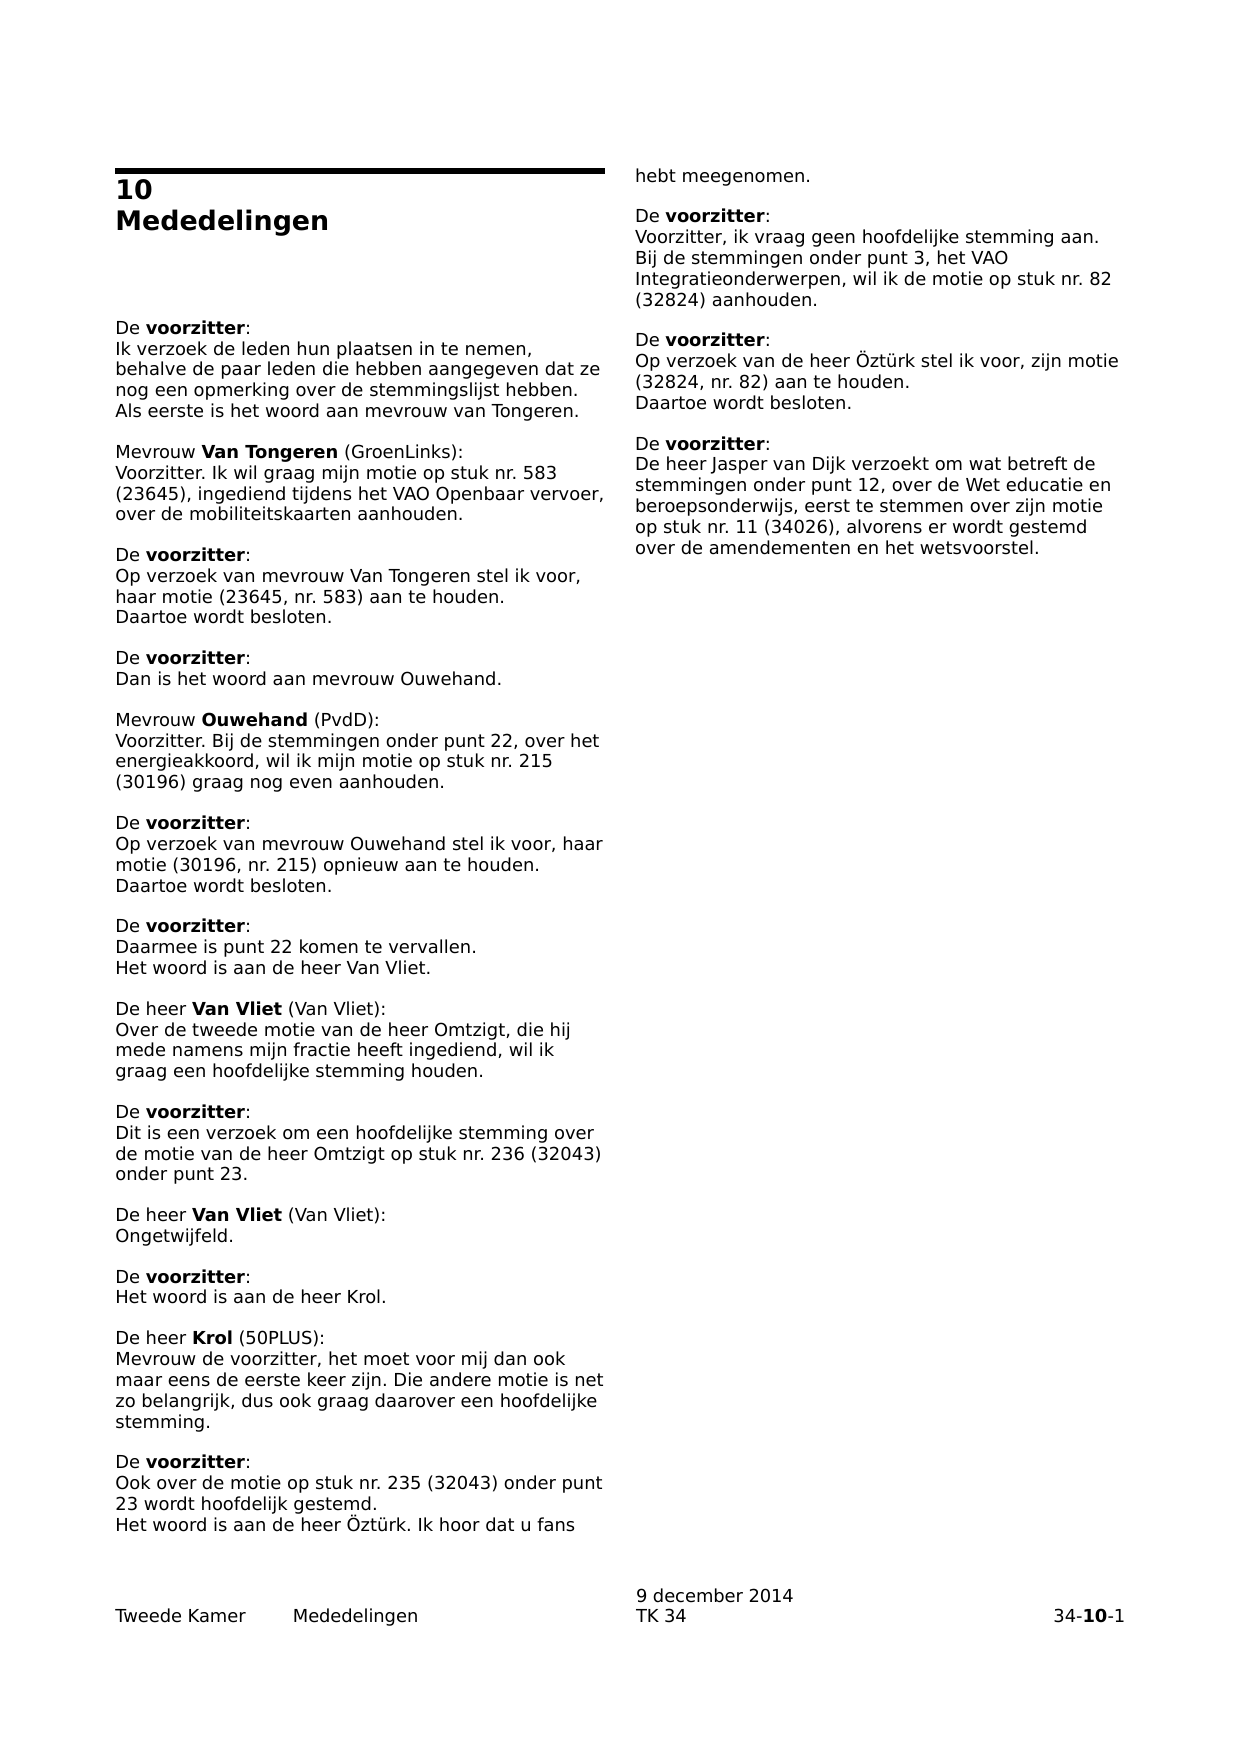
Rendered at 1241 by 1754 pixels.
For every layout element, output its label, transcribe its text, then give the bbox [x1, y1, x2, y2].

text De voorzitter: [115, 1452, 605, 1473]
text Het woord is aan de heer Öztürk. Ik hoor dat u fans [115, 1514, 605, 1535]
text De heer Jasper van Dijk verzoekt om wat betreft de stemmingen onder punt 12, over de Wet educatie en beroepsonderwijs, eerst te stemmen over zijn motie op stuk nr. 11 (34026), alvorens er wordt gestemd over de amendementen en het wetsvoorstel. [635, 454, 1125, 558]
text De voorzitter: [635, 206, 1125, 227]
text Dan is het woord aan mevrouw Ouwehand. [115, 669, 605, 690]
text De voorzitter: [115, 1267, 605, 1287]
text De voorzitter: [115, 813, 605, 834]
text Ik verzoek de leden hun plaatsen in te nemen, behalve de paar leden die hebben aangegeven dat ze nog een opmerking over de stemmingslijst hebben. [115, 338, 605, 401]
text Ongetwijfeld. [115, 1226, 605, 1247]
text De voorzitter: [115, 318, 605, 338]
text Over de tweede motie van de heer Omtzigt, die hij mede namens mijn fractie heeft ingediend, wil ik graag een hoofdelijke stemming houden. [115, 1019, 605, 1082]
text De voorzitter: [115, 916, 605, 937]
text Mevrouw Ouwehand (PvdD): [115, 710, 605, 730]
text Het woord is aan de heer Krol. [115, 1287, 605, 1308]
text Voorzitter. Ik wil graag mijn motie op stuk nr. 583 (23645), ingediend tijdens het VAO Openbaar vervoer, over de mobiliteitskaarten aanhouden. [115, 462, 605, 525]
text De voorzitter: [115, 1102, 605, 1122]
text De heer Van Vliet (Van Vliet): [115, 998, 605, 1019]
text Voorzitter. Bij de stemmingen onder punt 22, over het energieakkoord, wil ik mijn motie op stuk nr. 215 (30196) graag nog even aanhouden. [115, 730, 605, 793]
text De voorzitter: [115, 545, 605, 566]
text Mevrouw Van Tongeren (GroenLinks): [115, 442, 605, 462]
text Op verzoek van de heer Öztürk stel ik voor, zijn motie (32824, nr. 82) aan te houden. [635, 351, 1125, 393]
text De heer Krol (50PLUS): [115, 1328, 605, 1349]
text Daarmee is punt 22 komen te vervallen. [115, 937, 605, 958]
text Mevrouw de voorzitter, het moet voor mij dan ook maar eens de eerste keer zijn. Die andere motie is net zo belangrijk, dus ook graag daarover een hoofdelijke stemming. [115, 1349, 605, 1432]
text De voorzitter: [115, 648, 605, 669]
text De voorzitter: [635, 433, 1125, 454]
text De voorzitter: [635, 330, 1125, 351]
text hebt meegenomen. [635, 165, 1125, 186]
text Dit is een verzoek om een hoofdelijke stemming over de motie van de heer Omtzigt op stuk nr. 236 (32043) onder punt 23. [115, 1122, 605, 1185]
text De heer Van Vliet (Van Vliet): [115, 1205, 605, 1226]
text Ook over de motie op stuk nr. 235 (32043) onder punt 23 wordt hoofdelijk gestemd. [115, 1473, 605, 1514]
text Op verzoek van mevrouw Ouwehand stel ik voor, haar motie (30196, nr. 215) opnieuw aan te houden. [115, 834, 605, 875]
text Op verzoek van mevrouw Van Tongeren stel ik voor, haar motie (23645, nr. 583) aan te houden. [115, 566, 605, 607]
text Daartoe wordt besloten. [115, 875, 605, 896]
text Daartoe wordt besloten. [115, 607, 605, 628]
text Het woord is aan de heer Van Vliet. [115, 958, 605, 978]
text Als eerste is het woord aan mevrouw van Tongeren. [115, 401, 605, 422]
text Daartoe wordt besloten. [635, 393, 1125, 413]
text Voorzitter, ik vraag geen hoofdelijke stemming aan. Bij de stemmingen onder punt 3, het VAO Integratieonderwerpen, wil ik de motie op stuk nr. 82 (32824) aanhouden. [635, 227, 1125, 310]
title 10 Mededelingen [115, 174, 605, 237]
